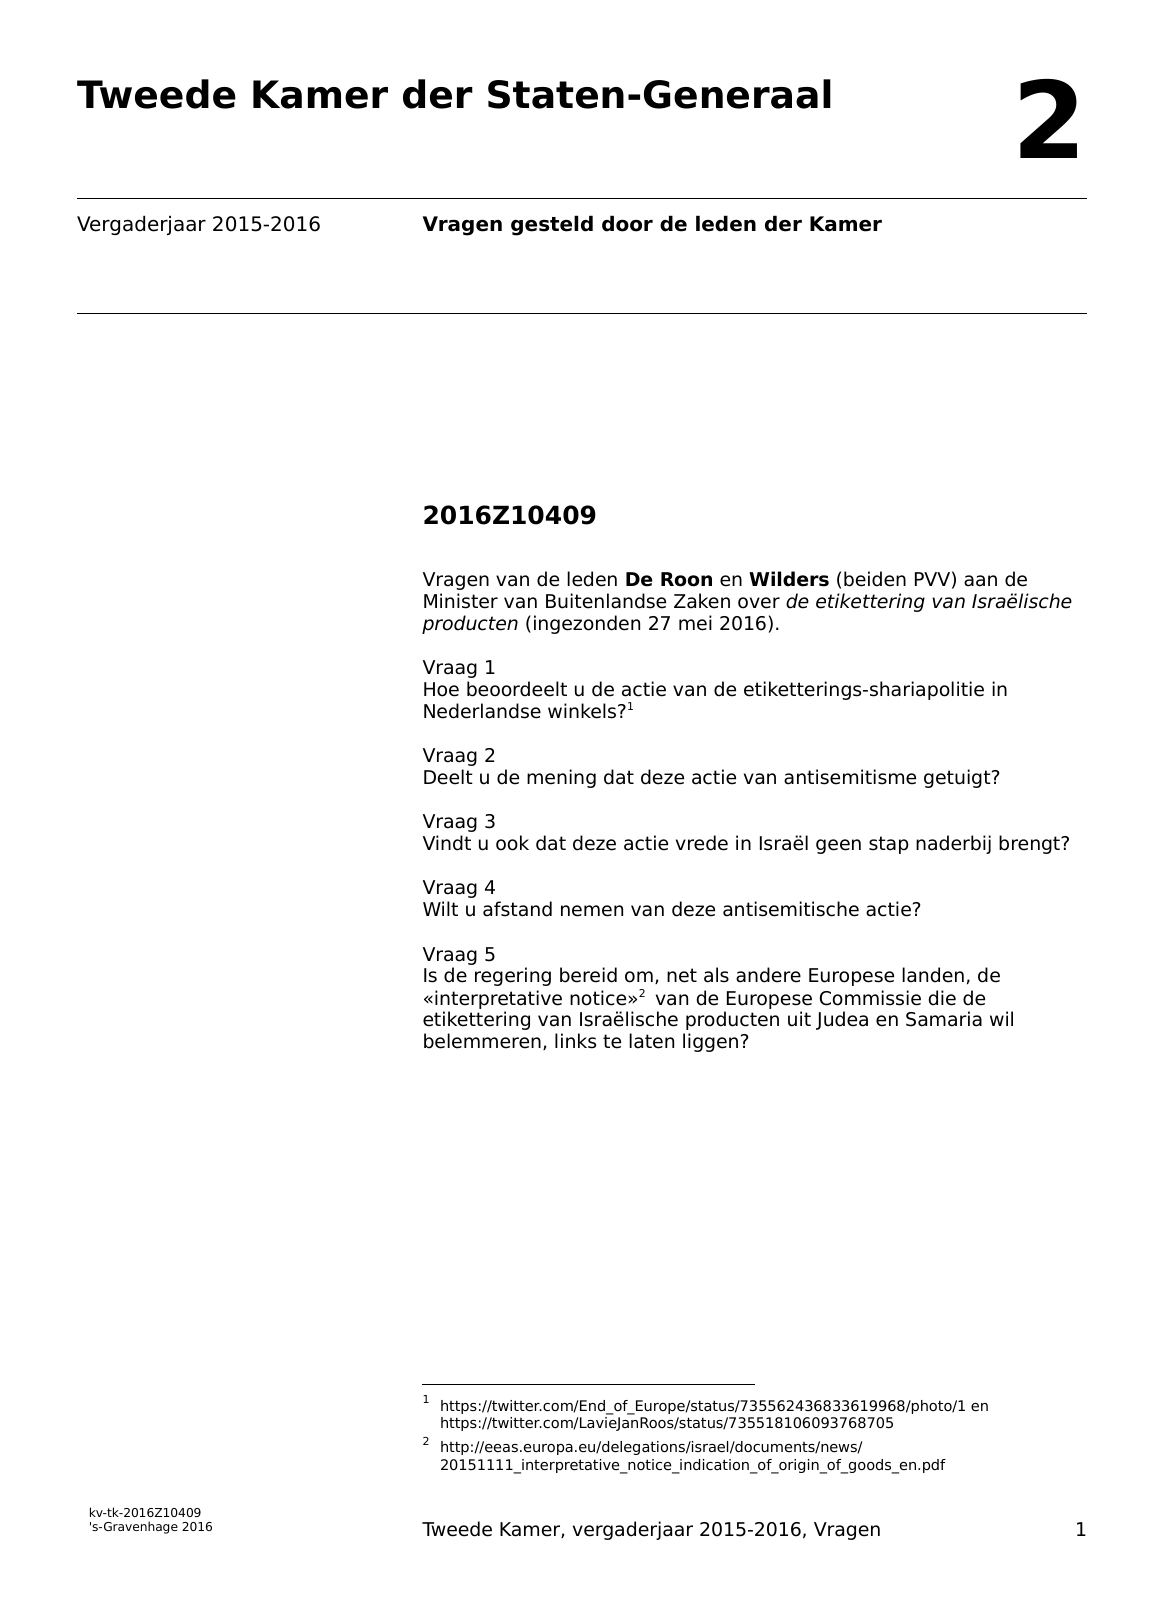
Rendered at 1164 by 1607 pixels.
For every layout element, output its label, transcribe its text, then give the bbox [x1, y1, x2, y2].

text 2016Z10409 [422, 501, 1087, 531]
text Vraag 1 [422, 657, 1087, 679]
text Vindt u ook dat deze actie vrede in Israël geen stap naderbij brengt? [422, 833, 1087, 855]
text Hoe beoordeelt u de actie van de etiketterings-shariapolitie in Nederlandse winkels? [422, 679, 1087, 723]
text Vraag 4 [422, 877, 1087, 899]
text Vraag 3 [422, 811, 1087, 833]
text Vragen van de leden De Roon en Wilders (beiden PVV) aan de Minister van Buitenlandse Zaken over de etikettering van Israëlische producten (ingezonden 27 mei 2016). [422, 569, 1087, 635]
text Vraag 2 [422, 745, 1087, 767]
text 's-Gravenhage 2016 [88, 1520, 323, 1534]
table_cell Vragen gesteld door de leden der Kamer [422, 199, 1087, 313]
table_cell Vergaderjaar 2015-2016 [77, 199, 422, 313]
text Deelt u de mening dat deze actie van antisemitisme getuigt? [422, 767, 1087, 789]
text Vraag 5 [422, 943, 1087, 965]
text kv-tk-2016Z10409 [88, 1506, 323, 1520]
text https://twitter.com/End_of_Europe/status/735562436833619968/photo/1 en https://twitter.com/LavieJanRoos/status/735518106093768705 [422, 1393, 1087, 1432]
table_header 2 [886, 59, 1087, 198]
text http://eeas.europa.eu/delegations/israel/documents/news/20151111_interpretative_notice_indication_of_origin_of_goods_en.pdf [422, 1435, 1087, 1474]
text Is de regering bereid om, net als andere Europese landen, de «interpretative notice» van de Europese Commissie die de etikettering van Israëlische producten uit Judea en Samaria wil belemmeren, links te laten liggen? [422, 965, 1087, 1053]
table_header Tweede Kamer der Staten-Generaal [77, 59, 886, 198]
text Wilt u afstand nemen van deze antisemitische actie? [422, 899, 1087, 921]
